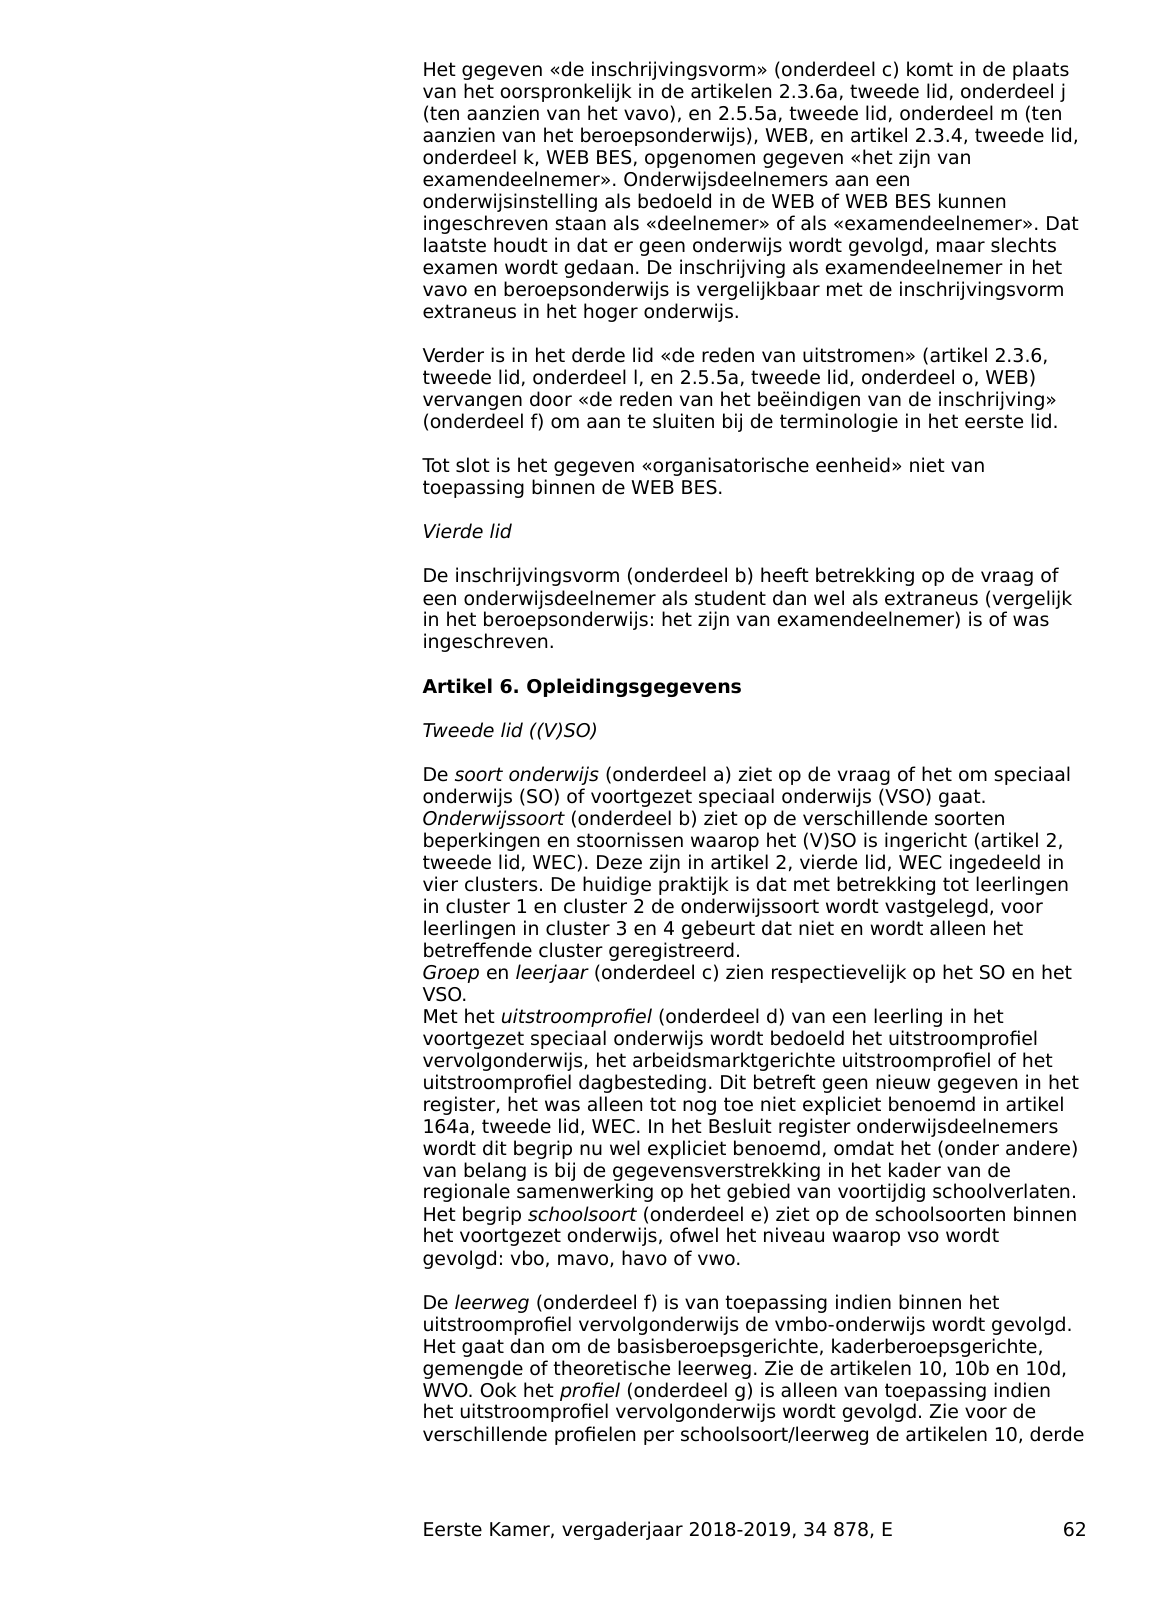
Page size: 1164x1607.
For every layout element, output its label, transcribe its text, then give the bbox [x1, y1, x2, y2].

text De soort onderwijs (onderdeel a) ziet op de vraag of het om speciaal onderwijs (SO) of voortgezet speciaal onderwijs (VSO) gaat. Onderwijssoort (onderdeel b) ziet op de verschillende soorten beperkingen en stoornissen waarop het (V)SO is ingericht (artikel 2, tweede lid, WEC). Deze zijn in artikel 2, vierde lid, WEC ingedeeld in vier clusters. De huidige praktijk is dat met betrekking tot leerlingen in cluster 1 en cluster 2 de onderwijssoort wordt vastgelegd, voor leerlingen in cluster 3 en 4 gebeurt dat niet en wordt alleen het betreffende cluster geregistreerd. [422, 764, 1087, 962]
subtitle Vierde lid [422, 521, 1087, 543]
text Groep en leerjaar (onderdeel c) zien respectievelijk op het SO en het VSO. [422, 962, 1087, 1006]
subtitle Artikel 6. Opleidingsgegevens [422, 676, 1087, 697]
text De inschrijvingsvorm (onderdeel b) heeft betrekking op de vraag of een onderwijsdeelnemer als student dan wel als extraneus (vergelijk in het beroepsonderwijs: het zijn van examendeelnemer) is of was ingeschreven. [422, 565, 1087, 653]
text Met het uitstroomprofiel (onderdeel d) van een leerling in het voortgezet speciaal onderwijs wordt bedoeld het uitstroomprofiel vervolgonderwijs, het arbeidsmarktgerichte uitstroomprofiel of het uitstroomprofiel dagbesteding. Dit betreft geen nieuw gegeven in het register, het was alleen tot nog toe niet expliciet benoemd in artikel 164a, tweede lid, WEC. In het Besluit register onderwijsdeelnemers wordt dit begrip nu wel expliciet benoemd, omdat het (onder andere) van belang is bij de gegevensverstrekking in het kader van de regionale samenwerking op het gebied van voortijdig schoolverlaten. [422, 1006, 1087, 1203]
text Het gegeven «de inschrijvingsvorm» (onderdeel c) komt in de plaats van het oorspronkelijk in de artikelen 2.3.6a, tweede lid, onderdeel j (ten aanzien van het vavo), en 2.5.5a, tweede lid, onderdeel m (ten aanzien van het beroepsonderwijs), WEB, en artikel 2.3.4, tweede lid, onderdeel k, WEB BES, opgenomen gegeven «het zijn van examendeelnemer». Onderwijsdeelnemers aan een onderwijsinstelling als bedoeld in de WEB of WEB BES kunnen ingeschreven staan als «deelnemer» of als «examendeelnemer». Dat laatste houdt in dat er geen onderwijs wordt gevolgd, maar slechts examen wordt gedaan. De inschrijving als examendeelnemer in het vavo en beroepsonderwijs is vergelijkbaar met de inschrijvingsvorm extraneus in het hoger onderwijs. [422, 59, 1087, 323]
text Verder is in het derde lid «de reden van uitstromen» (artikel 2.3.6, tweede lid, onderdeel l, en 2.5.5a, tweede lid, onderdeel o, WEB) vervangen door «de reden van het beëindigen van de inschrijving» (onderdeel f) om aan te sluiten bij de terminologie in het eerste lid. [422, 345, 1087, 433]
text De leerweg (onderdeel f) is van toepassing indien binnen het uitstroomprofiel vervolgonderwijs de vmbo-onderwijs wordt gevolgd. Het gaat dan om de basisberoepsgerichte, kaderberoepsgerichte, gemengde of theoretische leerweg. Zie de artikelen 10, 10b en 10d, WVO. Ook het profiel (onderdeel g) is alleen van toepassing indien het uitstroomprofiel vervolgonderwijs wordt gevolgd. Zie voor de verschillende profielen per schoolsoort/leerweg de artikelen 10, derde [422, 1292, 1087, 1445]
text Het begrip schoolsoort (onderdeel e) ziet op de schoolsoorten binnen het voortgezet onderwijs, ofwel het niveau waarop vso wordt gevolgd: vbo, mavo, havo of vwo. [422, 1203, 1087, 1269]
subtitle Tweede lid ((V)SO) [422, 720, 1087, 742]
text Tot slot is het gegeven «organisatorische eenheid» niet van toepassing binnen de WEB BES. [422, 455, 1087, 499]
